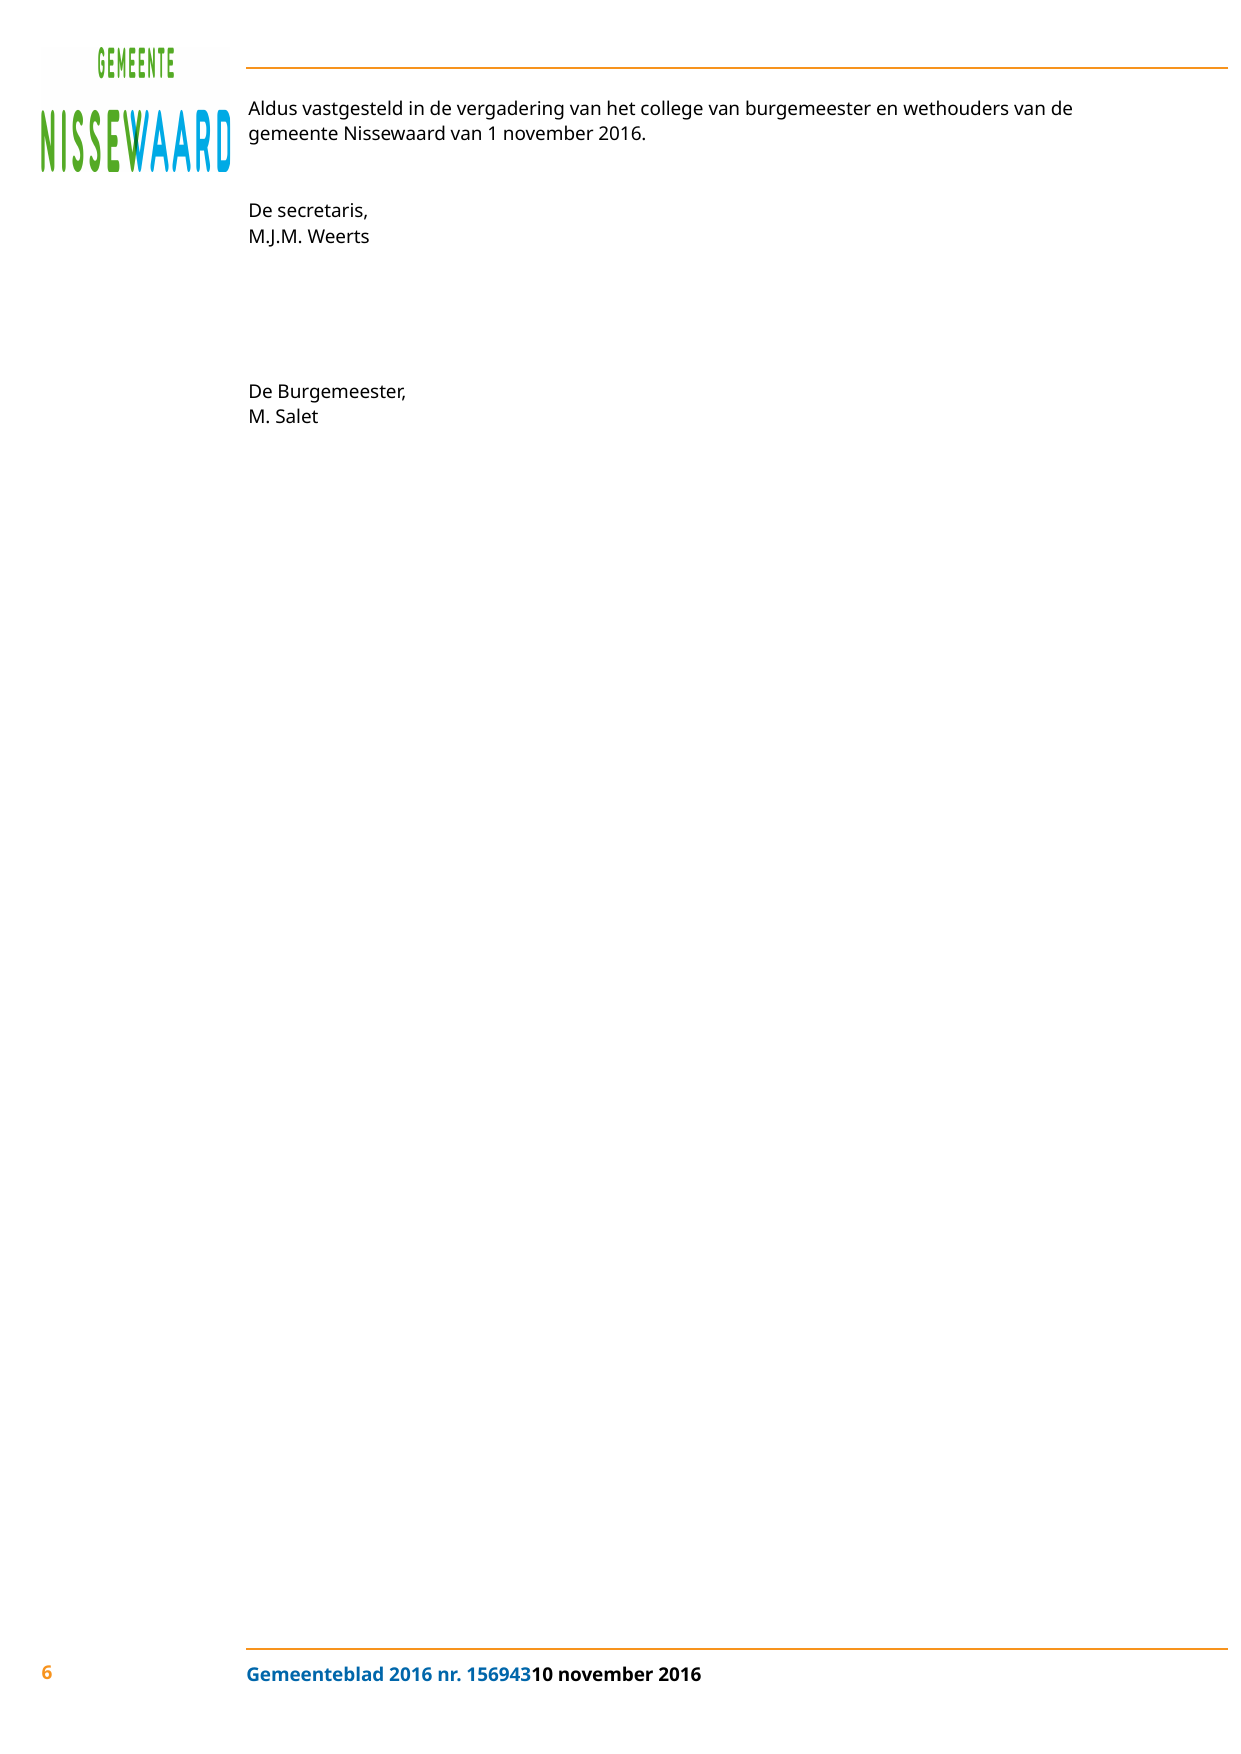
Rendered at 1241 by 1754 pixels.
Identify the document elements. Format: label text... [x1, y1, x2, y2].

picture [201, 122, 206, 138]
text Aldus vastgesteld in de vergadering van het college van burgemeester en wethouders van de gemeente Nissewaard van 1 november 2016. [248, 95, 1152, 146]
picture [41, 47, 231, 172]
picture [222, 122, 227, 160]
picture [154, 157, 165, 172]
text M.J.M. Weerts [248, 223, 1152, 249]
picture [200, 151, 206, 172]
text M. Salet [248, 403, 1152, 429]
text De Burgemeester, [248, 378, 1152, 403]
picture [176, 157, 187, 172]
text De secretaris, [248, 198, 1152, 223]
